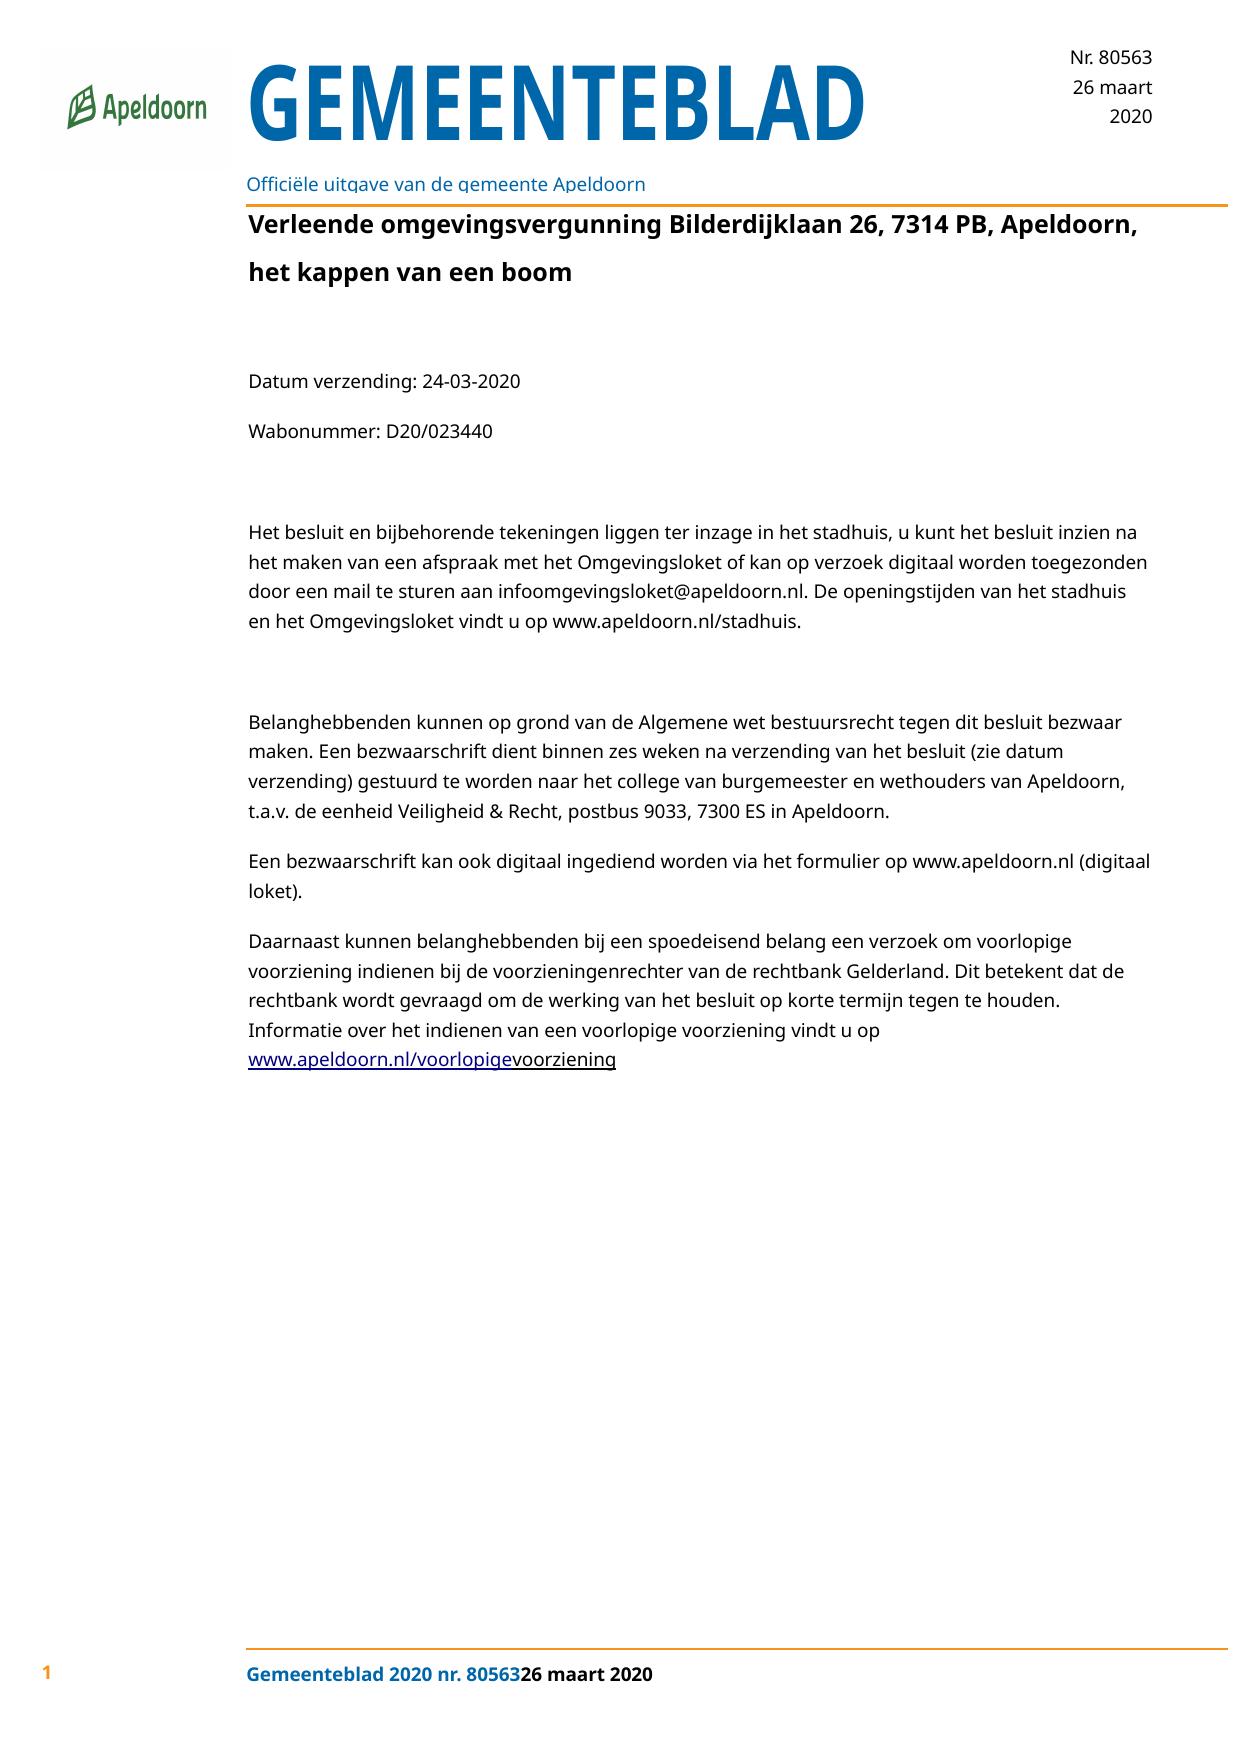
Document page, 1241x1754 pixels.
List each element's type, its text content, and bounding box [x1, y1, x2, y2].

text Verleende omgevingsvergunning Bilderdijklaan 26, 7314 PB, Apeldoorn, het kappen van een boom [248, 207, 1152, 288]
text Datum verzending: 24-03-2020 [248, 368, 1152, 394]
picture [41, 47, 231, 172]
text Wabonummer: D20/023440 [248, 419, 1152, 444]
text Daarnaast kunnen belanghebbenden bij een spoedeisend belang een verzoek om voorlopige voorziening indienen bij de voorzieningenrechter van de rechtbank Gelderland. Dit betekent dat de rechtbank wordt gevraagd om de werking van het besluit op korte termijn tegen te houden. Informatie over het indienen van een voorlopige voorziening vindt u op www.apeldoorn.nl/voorlopigevoorziening [248, 928, 1152, 1072]
text Het besluit en bijbehorende tekeningen liggen ter inzage in het stadhuis, u kunt het besluit inzien na het maken van een afspraak met het Omgevingsloket of kan op verzoek digitaal worden toegezonden door een mail te sturen aan infoomgevingsloket@apeldoorn.nl. De openingstijden van het stadhuis en het Omgevingsloket vindt u op www.apeldoorn.nl/stadhuis. [248, 519, 1152, 634]
text Een bezwaarschrift kan ook digitaal ingediend worden via het formulier op www.apeldoorn.nl (digitaal loket). [248, 848, 1152, 904]
text Belanghebbenden kunnen op grond van de Algemene wet bestuursrecht tegen dit besluit bezwaar maken. Een bezwaarschrift dient binnen zes weken na verzending van het besluit (zie datum verzending) gestuurd te worden naar het college van burgemeester en wethouders van Apeldoorn, t.a.v. de eenheid Veiligheid & Recht, postbus 9033, 7300 ES in Apeldoorn. [248, 709, 1152, 824]
